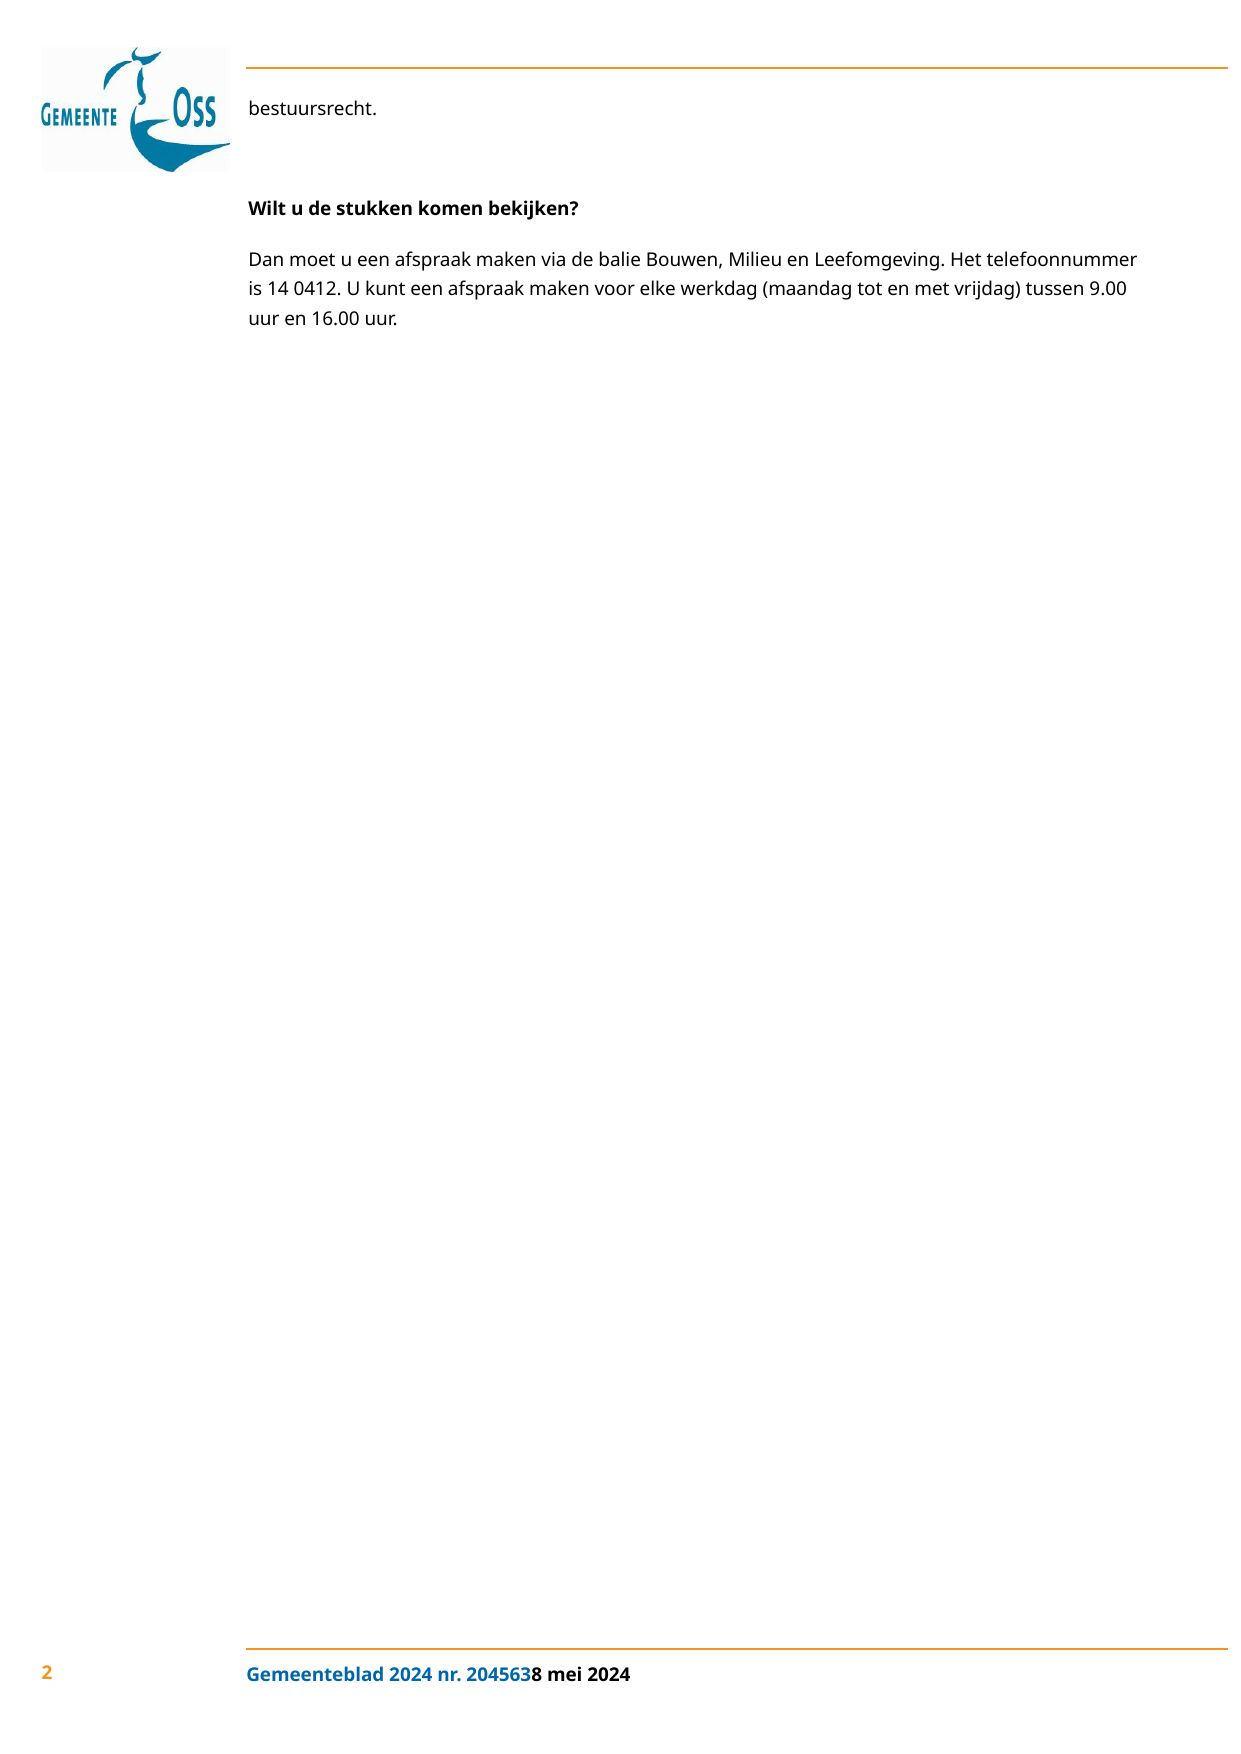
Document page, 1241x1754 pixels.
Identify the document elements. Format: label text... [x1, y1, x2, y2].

text Wilt u de stukken komen bekijken? [248, 196, 1152, 221]
text bestuursrecht. [248, 95, 1152, 121]
picture [41, 47, 231, 172]
text Dan moet u een afspraak maken via de balie Bouwen, Milieu en Leefomgeving. Het telefoonnummer is 14 0412. U kunt een afspraak maken voor elke werkdag (maandag tot en met vrijdag) tussen 9.00 uur en 16.00 uur. [248, 246, 1152, 331]
